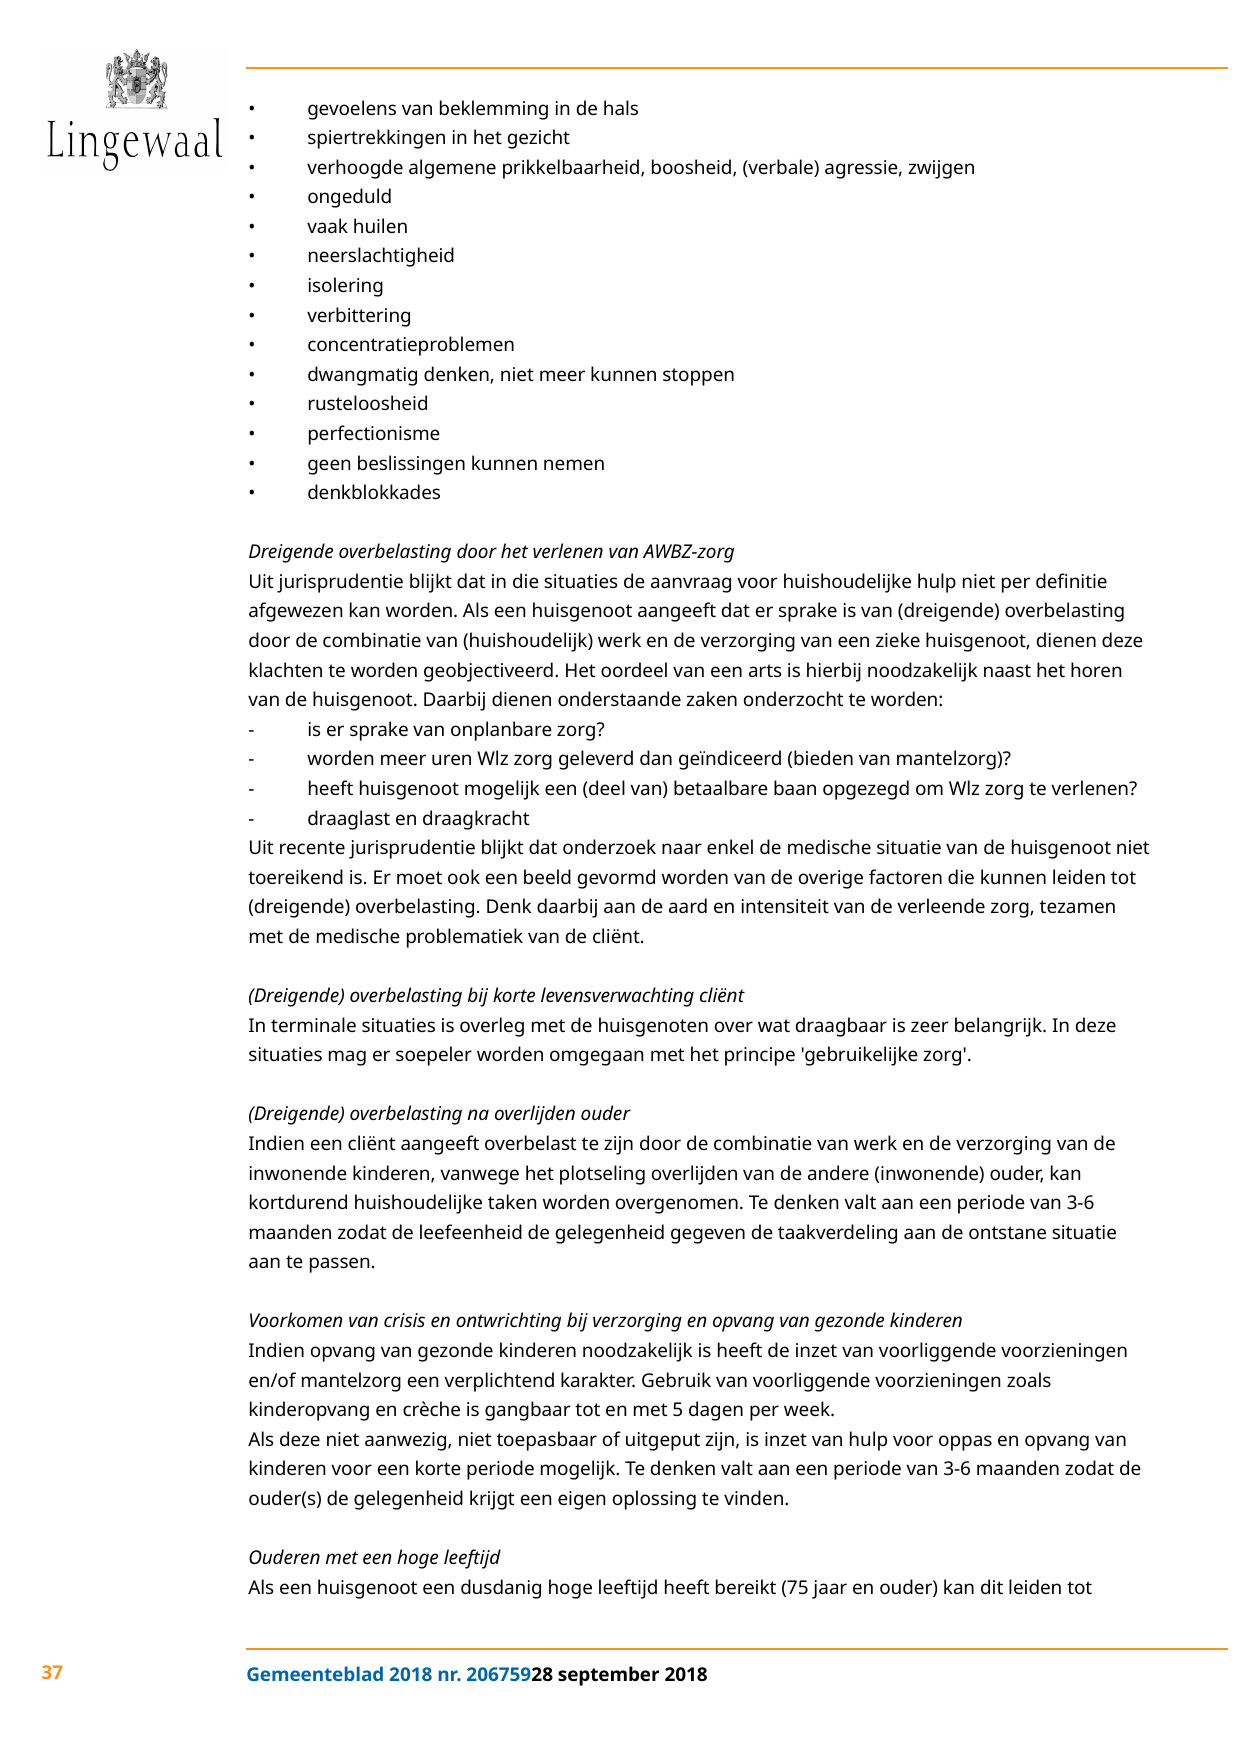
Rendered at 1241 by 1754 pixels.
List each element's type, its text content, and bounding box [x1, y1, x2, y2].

text Dreigende overbelasting door het verlenen van AWBZ-zorg [248, 538, 1152, 564]
list vaak huilen [248, 213, 1152, 239]
list gevoelens van beklemming in de hals [248, 95, 1152, 121]
list neerslachtigheid [248, 243, 1152, 268]
list verbittering [248, 302, 1152, 328]
text Als deze niet aanwezig, niet toepasbaar of uitgeput zijn, is inzet van hulp voor oppas en opvang van kinderen voor een korte periode mogelijk. Te denken valt aan een periode van 3-6 maanden zodat de ouder(s) de gelegenheid krijgt een eigen oplossing te vinden. [248, 1426, 1152, 1511]
text Voorkomen van crisis en ontwrichting bij verzorging en opvang van gezonde kinderen [248, 1308, 1152, 1333]
text In terminale situaties is overleg met de huisgenoten over wat draagbaar is zeer belangrijk. In deze situaties mag er soepeler worden omgegaan met het principe 'gebruikelijke zorg'. [248, 1012, 1152, 1067]
list isolering [248, 272, 1152, 298]
list denkblokkades [248, 479, 1152, 505]
list spiertrekkingen in het gezicht [248, 124, 1152, 150]
text Uit recente jurisprudentie blijkt dat onderzoek naar enkel de medische situatie van de huisgenoot niet toereikend is. Er moet ook een beeld gevormd worden van de overige factoren die kunnen leiden tot (dreigende) overbelasting. Denk daarbij aan de aard en intensiteit van de verleende zorg, tezamen met de medische problematiek van de cliënt. [248, 834, 1152, 949]
list draaglast en draagkracht [248, 805, 1152, 831]
text Als een huisgenoot een dusdanig hoge leeftijd heeft bereikt (75 jaar en ouder) kan dit leiden tot [248, 1574, 1152, 1600]
list ongeduld [248, 183, 1152, 209]
text (Dreigende) overbelasting na overlijden ouder [248, 1101, 1152, 1126]
list geen beslissingen kunnen nemen [248, 450, 1152, 476]
list concentratieproblemen [248, 331, 1152, 357]
text Ouderen met een hoge leeftijd [248, 1544, 1152, 1570]
list is er sprake van onplanbare zorg? [248, 716, 1152, 742]
list perfectionisme [248, 420, 1152, 446]
text Indien een cliënt aangeeft overbelast te zijn door de combinatie van werk en de verzorging van de inwonende kinderen, vanwege het plotseling overlijden van de andere (inwonende) ouder, kan kortdurend huishoudelijke taken worden overgenomen. Te denken valt aan een periode van 3-6 maanden zodat de leefeenheid de gelegenheid gegeven de taakverdeling aan de ontstane situatie aan te passen. [248, 1130, 1152, 1274]
text Uit jurisprudentie blijkt dat in die situaties de aanvraag voor huishoudelijke hulp niet per definitie afgewezen kan worden. Als een huisgenoot aangeeft dat er sprake is van (dreigende) overbelasting door de combinatie van (huishoudelijk) werk en de verzorging van een zieke huisgenoot, dienen deze klachten te worden geobjectiveerd. Het oordeel van een arts is hierbij noodzakelijk naast het horen van de huisgenoot. Daarbij dienen onderstaande zaken onderzocht te worden: [248, 568, 1152, 712]
text Indien opvang van gezonde kinderen noodzakelijk is heeft de inzet van voorliggende voorzieningen en/of mantelzorg een verplichtend karakter. Gebruik van voorliggende voorzieningen zoals kinderopvang en crèche is gangbaar tot en met 5 dagen per week. [248, 1337, 1152, 1422]
text (Dreigende) overbelasting bij korte levensverwachting cliënt [248, 982, 1152, 1008]
list worden meer uren Wlz zorg geleverd dan geïndiceerd (bieden van mantelzorg)? [248, 746, 1152, 771]
list verhoogde algemene prikkelbaarheid, boosheid, (verbale) agressie, zwijgen [248, 154, 1152, 180]
list dwangmatig denken, niet meer kunnen stoppen [248, 361, 1152, 387]
list rusteloosheid [248, 391, 1152, 416]
picture [41, 47, 231, 172]
list heeft huisgenoot mogelijk een (deel van) betaalbare baan opgezegd om Wlz zorg te verlenen? [248, 775, 1152, 801]
